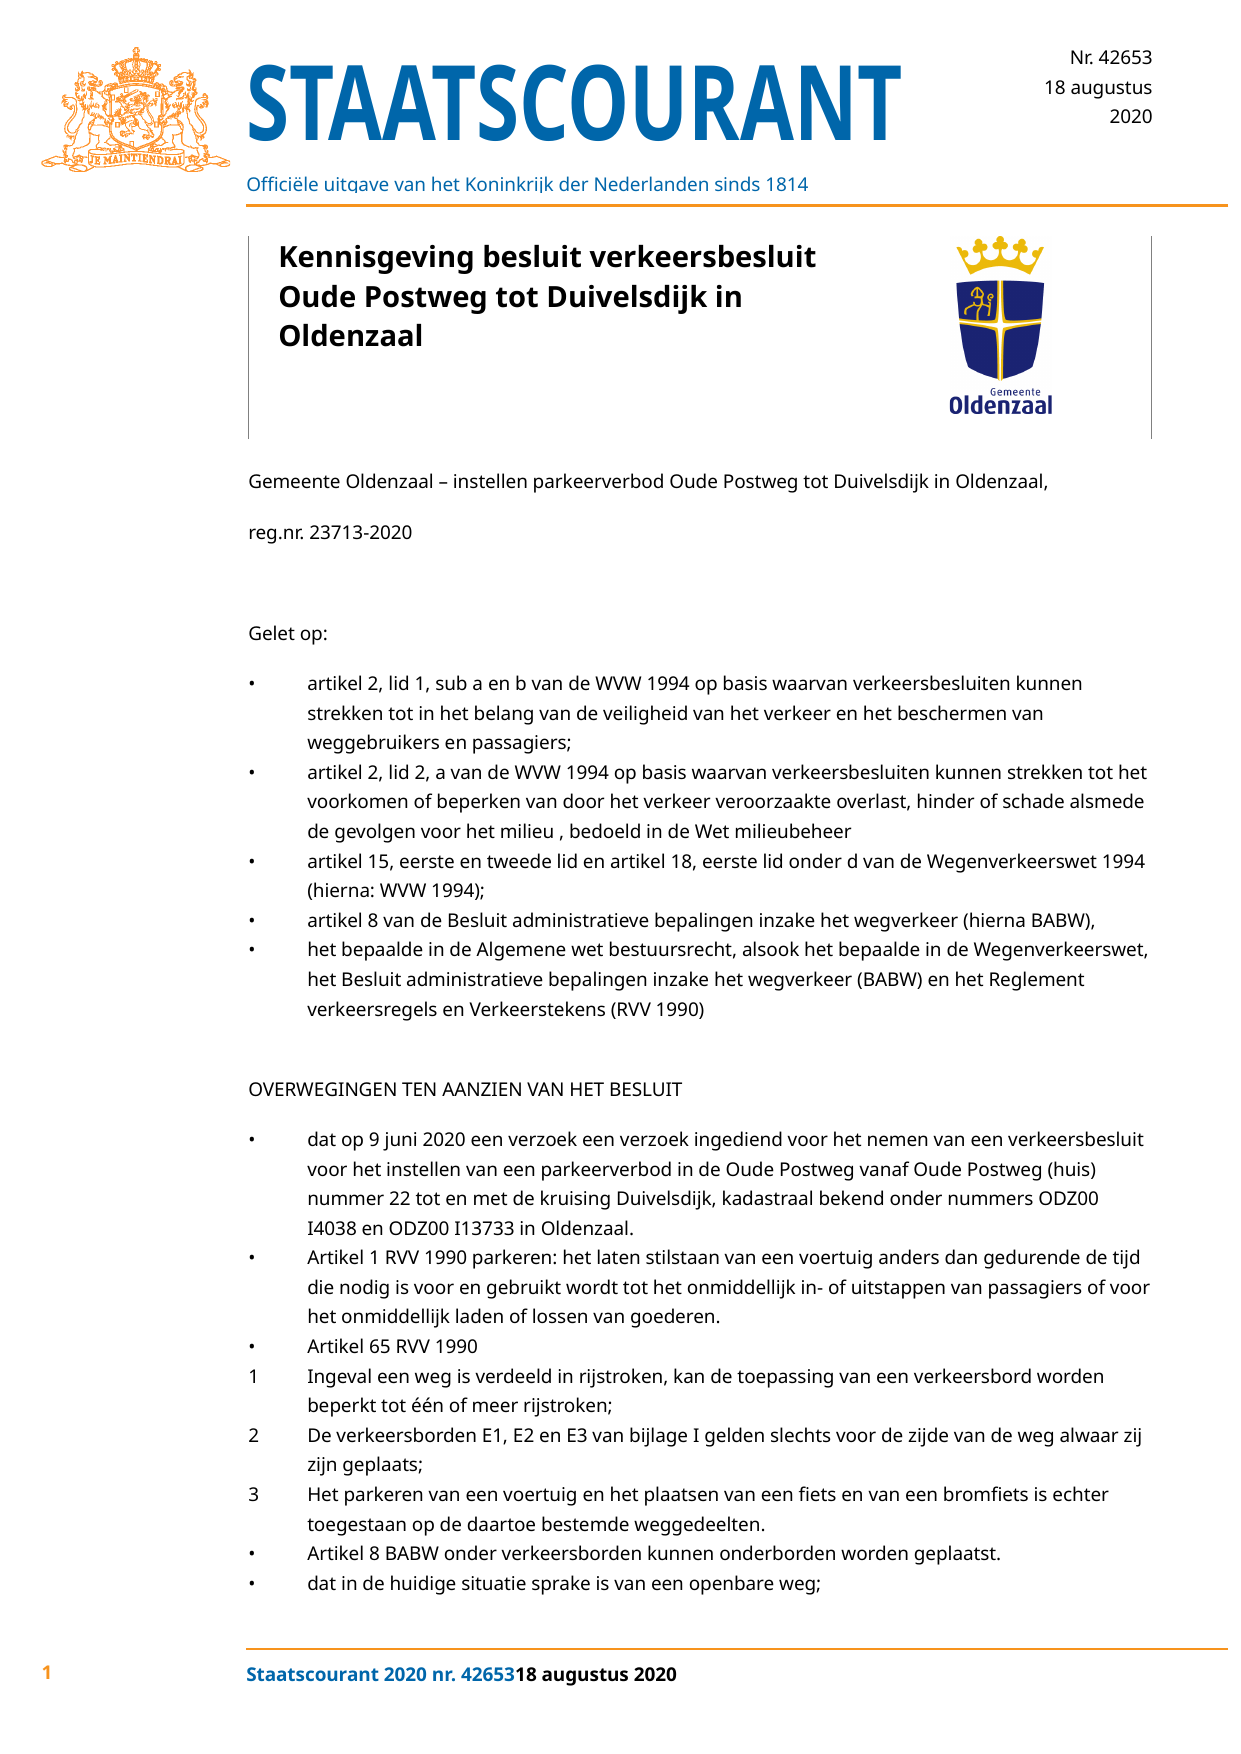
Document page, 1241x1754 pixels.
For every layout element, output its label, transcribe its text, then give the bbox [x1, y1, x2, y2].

picture [41, 47, 231, 172]
list Artikel 1 RVV 1990 parkeren: het laten stilstaan van een voertuig anders dan gedurende de tijd die nodig is voor en gebruikt wordt tot het onmiddellijk in- of uitstappen van passagiers of voor het onmiddellijk laden of lossen van goederen. [248, 1244, 1152, 1329]
list het bepaalde in de Algemene wet bestuursrecht, alsook het bepaalde in de Wegenverkeerswet, het Besluit administratieve bepalingen inzake het wegverkeer (BABW) en het Reglement verkeersregels en Verkeerstekens (RVV 1990) [248, 937, 1152, 1021]
list dat in de huidige situatie sprake is van een openbare weg; [248, 1570, 1152, 1596]
list Artikel 8 BABW onder verkeersborden kunnen onderborden worden geplaatst. [248, 1540, 1152, 1566]
list artikel 2, lid 2, a van de WVW 1994 op basis waarvan verkeersbesluiten kunnen strekken tot het voorkomen of beperken van door het verkeer veroorzaakte overlast, hinder of schade alsmede de gevolgen voor het milieu , bedoeld in de Wet milieubeheer [248, 759, 1152, 844]
table_header [850, 414, 1151, 439]
list artikel 15, eerste en tweede lid en artikel 18, eerste lid onder d van de Wegenverkeerswet 1994 (hierna: WVW 1994); [248, 848, 1152, 903]
list De verkeersborden E1, E2 en E3 van bijlage I gelden slechts voor de zijde van de weg alwaar zij zijn geplaats; [248, 1422, 1152, 1477]
list Ingeval een weg is verdeeld in rijstroken, kan de toepassing van een verkeersbord worden beperkt tot één of meer rijstroken; [248, 1363, 1152, 1418]
table_header [1052, 236, 1151, 413]
picture [949, 236, 1052, 414]
text OVERWEGINGEN TEN AANZIEN VAN HET BESLUIT [248, 1076, 1152, 1101]
list artikel 8 van de Besluit administratieve bepalingen inzake het wegverkeer (hierna BABW), [248, 907, 1152, 933]
table_header Kennisgeving besluit verkeersbesluit Oude Postweg tot Duivelsdijk in Oldenzaal [249, 236, 850, 439]
text Gemeente Oldenzaal – instellen parkeerverbod Oude Postweg tot Duivelsdijk in Oldenzaal, [248, 469, 1152, 494]
text Gelet op: [248, 620, 1152, 646]
list Artikel 65 RVV 1990 [248, 1333, 1152, 1359]
text reg.nr. 23713-2020 [248, 519, 1152, 545]
list dat op 9 juni 2020 een verzoek een verzoek ingediend voor het nemen van een verkeersbesluit voor het instellen van een parkeerverbod in de Oude Postweg vanaf Oude Postweg (huis) nummer 22 tot en met de kruising Duivelsdijk, kadastraal bekend onder nummers ODZ00 I4038 en ODZ00 I13733 in Oldenzaal. [248, 1126, 1152, 1241]
table_header [850, 236, 949, 413]
list Het parkeren van een voertuig en het plaatsen van een fiets en van een bromfiets is echter toegestaan op de daartoe bestemde weggedeelten. [248, 1481, 1152, 1536]
list artikel 2, lid 1, sub a en b van de WVW 1994 op basis waarvan verkeersbesluiten kunnen strekken tot in het belang van de veiligheid van het verkeer en het beschermen van weggebruikers en passagiers; [248, 670, 1152, 755]
